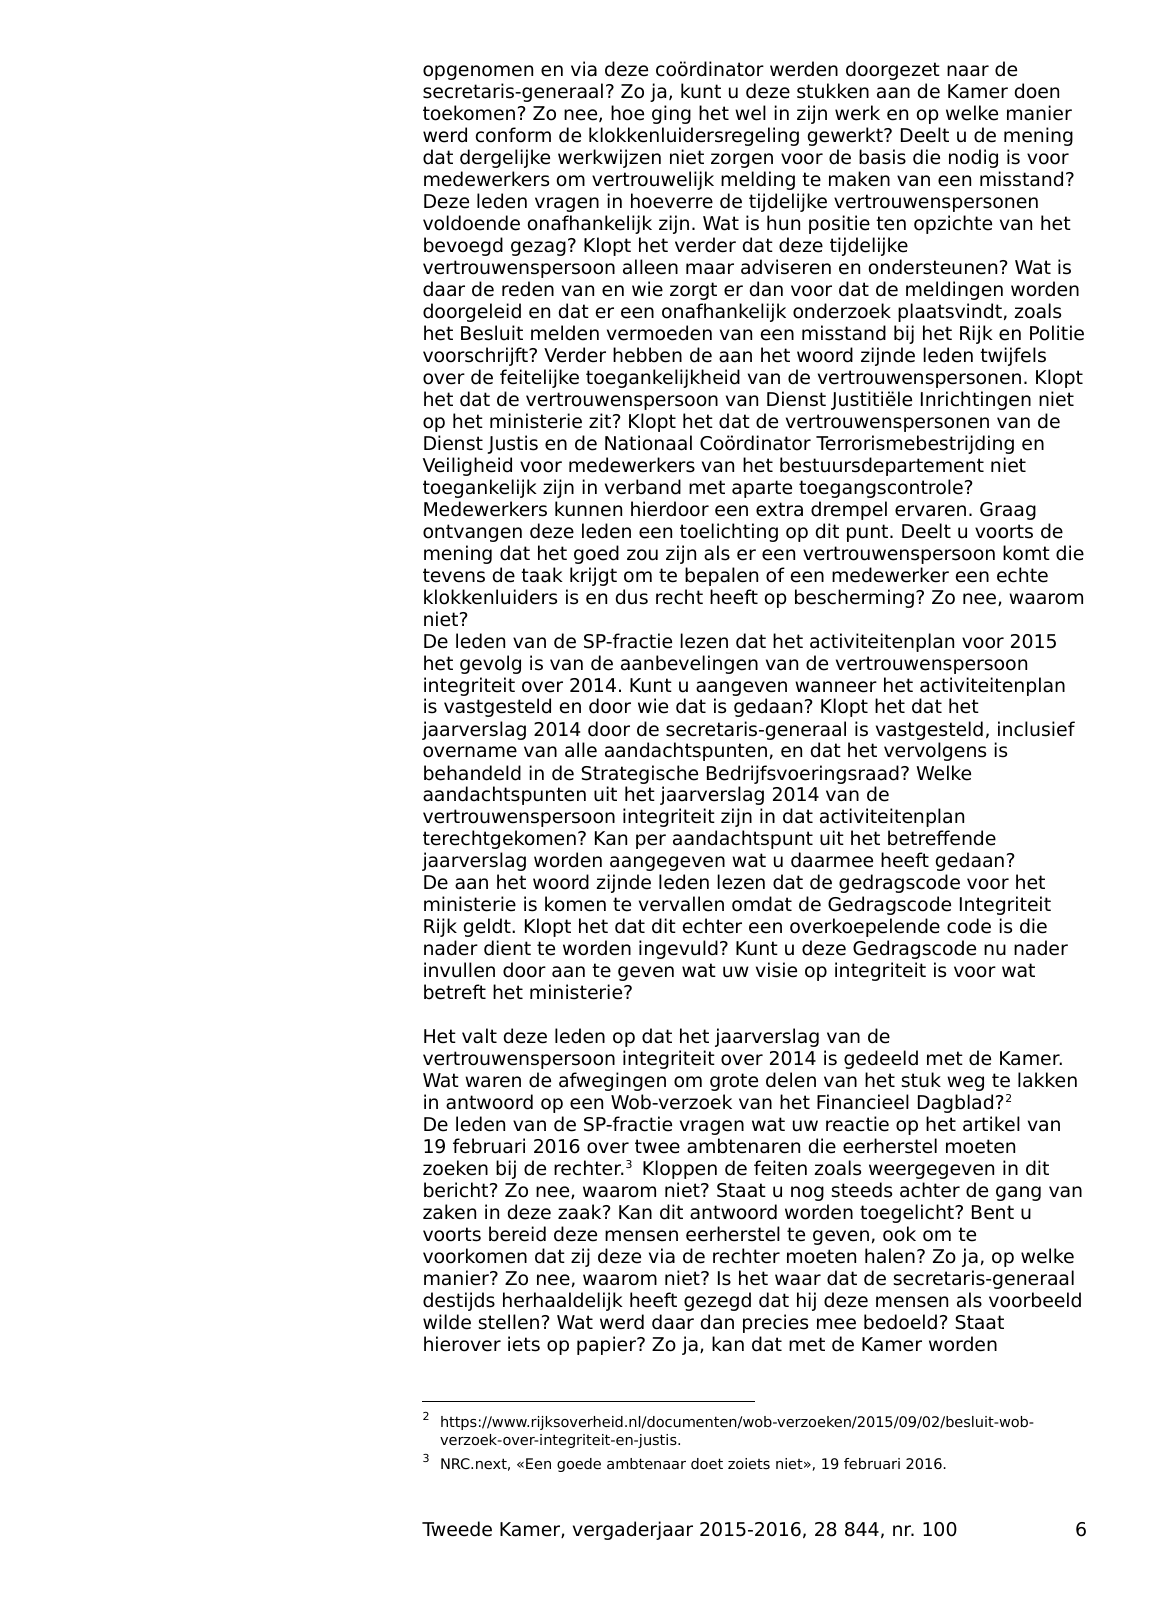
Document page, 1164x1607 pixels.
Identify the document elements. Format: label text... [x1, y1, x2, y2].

text De aan het woord zijnde leden lezen dat de gedragscode voor het ministerie is komen te vervallen omdat de Gedragscode Integriteit Rijk geldt. Klopt het dat dit echter een overkoepelende code is die nader dient te worden ingevuld? Kunt u deze Gedragscode nu nader invullen door aan te geven wat uw visie op integriteit is voor wat betreft het ministerie? [422, 872, 1087, 1004]
text Het valt deze leden op dat het jaarverslag van de vertrouwenspersoon integriteit over 2014 is gedeeld met de Kamer. Wat waren de afwegingen om grote delen van het stuk weg te lakken in antwoord op een Wob-verzoek van het Financieel Dagblad? [422, 1026, 1087, 1114]
text opgenomen en via deze coördinator werden doorgezet naar de secretaris-generaal? Zo ja, kunt u deze stukken aan de Kamer doen toekomen? Zo nee, hoe ging het wel in zijn werk en op welke manier werd conform de klokkenluidersregeling gewerkt? Deelt u de mening dat dergelijke werkwijzen niet zorgen voor de basis die nodig is voor medewerkers om vertrouwelijk melding te maken van een misstand? [422, 59, 1087, 191]
text Deze leden vragen in hoeverre de tijdelijke vertrouwenspersonen voldoende onafhankelijk zijn. Wat is hun positie ten opzichte van het bevoegd gezag? Klopt het verder dat deze tijdelijke vertrouwenspersoon alleen maar adviseren en ondersteunen? Wat is daar de reden van en wie zorgt er dan voor dat de meldingen worden doorgeleid en dat er een onafhankelijk onderzoek plaatsvindt, zoals het Besluit melden vermoeden van een misstand bij het Rijk en Politie voorschrijft? Verder hebben de aan het woord zijnde leden twijfels over de feitelijke toegankelijkheid van de vertrouwenspersonen. Klopt het dat de vertrouwenspersoon van Dienst Justitiële Inrichtingen niet op het ministerie zit? Klopt het dat de vertrouwenspersonen van de Dienst Justis en de Nationaal Coördinator Terrorismebestrijding en Veiligheid voor medewerkers van het bestuursdepartement niet toegankelijk zijn in verband met aparte toegangscontrole? Medewerkers kunnen hierdoor een extra drempel ervaren. Graag ontvangen deze leden een toelichting op dit punt. Deelt u voorts de mening dat het goed zou zijn als er een vertrouwenspersoon komt die tevens de taak krijgt om te bepalen of een medewerker een echte klokkenluiders is en dus recht heeft op bescherming? Zo nee, waarom niet? [422, 191, 1087, 631]
text NRC.next, «Een goede ambtenaar doet zoiets niet», 19 februari 2016. [422, 1452, 1087, 1474]
text https://www.rijksoverheid.nl/documenten/wob-verzoeken/2015/09/02/besluit-wob-verzoek-over-integriteit-en-justis. [422, 1410, 1087, 1449]
text De leden van de SP-fractie vragen wat uw reactie op het artikel van 19 februari 2016 over twee ambtenaren die eerherstel moeten zoeken bij de rechter. Kloppen de feiten zoals weergegeven in dit bericht? Zo nee, waarom niet? Staat u nog steeds achter de gang van zaken in deze zaak? Kan dit antwoord worden toegelicht? Bent u voorts bereid deze mensen eerherstel te geven, ook om te voorkomen dat zij deze via de rechter moeten halen? Zo ja, op welke manier? Zo nee, waarom niet? Is het waar dat de secretaris-generaal destijds herhaaldelijk heeft gezegd dat hij deze mensen als voorbeeld wilde stellen? Wat werd daar dan precies mee bedoeld? Staat hierover iets op papier? Zo ja, kan dat met de Kamer worden [422, 1114, 1087, 1356]
text De leden van de SP-fractie lezen dat het activiteitenplan voor 2015 het gevolg is van de aanbevelingen van de vertrouwenspersoon integriteit over 2014. Kunt u aangeven wanneer het activiteitenplan is vastgesteld en door wie dat is gedaan? Klopt het dat het jaarverslag 2014 door de secretaris-generaal is vastgesteld, inclusief overname van alle aandachtspunten, en dat het vervolgens is behandeld in de Strategische Bedrijfsvoeringsraad? Welke aandachtspunten uit het jaarverslag 2014 van de vertrouwenspersoon integriteit zijn in dat activiteitenplan terechtgekomen? Kan per aandachtspunt uit het betreffende jaarverslag worden aangegeven wat u daarmee heeft gedaan? [422, 631, 1087, 872]
